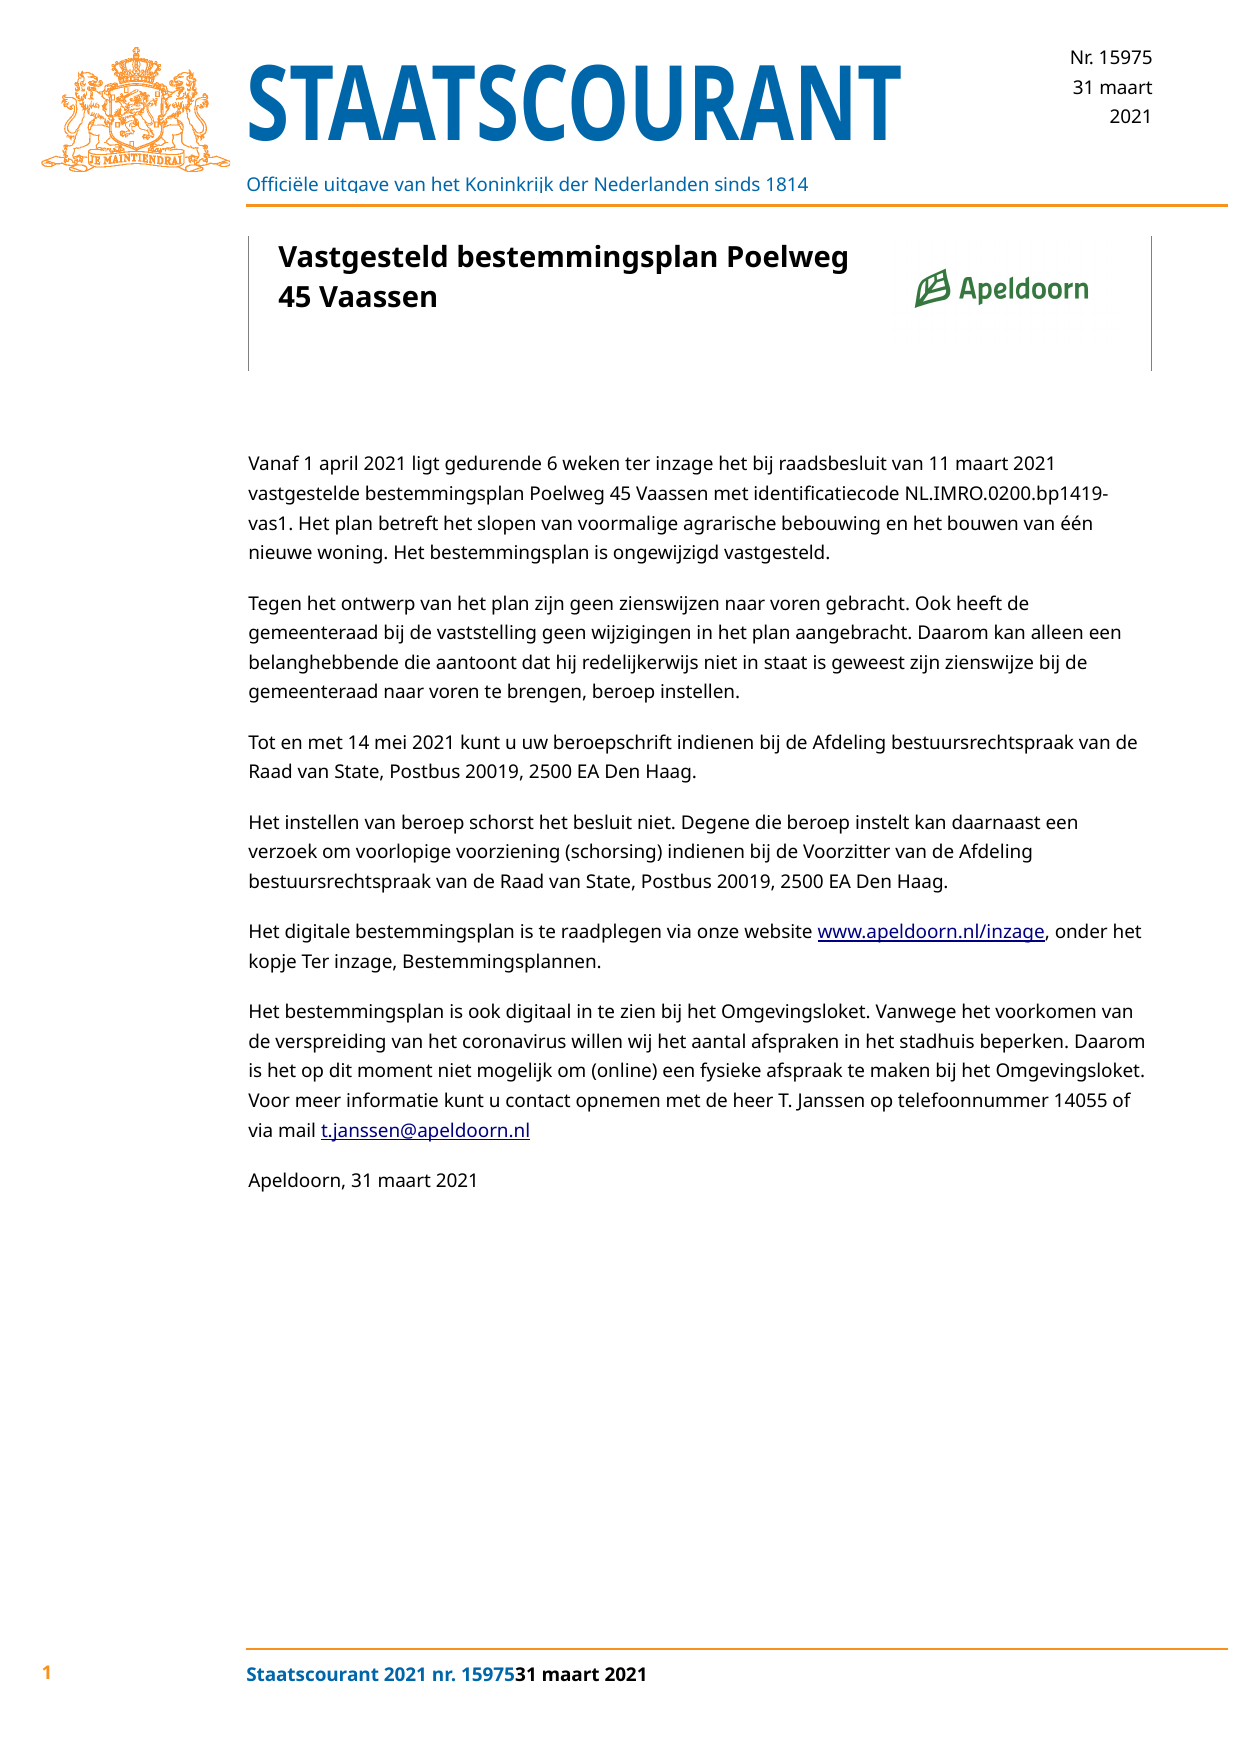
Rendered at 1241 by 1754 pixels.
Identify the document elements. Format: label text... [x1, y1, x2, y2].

text Tot en met 14 mei 2021 kunt u uw beroepschrift indienen bij de Afdeling bestuursrechtspraak van de Raad van State, Postbus 20019, 2500 EA Den Haag. [248, 729, 1152, 784]
picture [882, 236, 1119, 345]
text Vanaf 1 april 2021 ligt gedurende 6 weken ter inzage het bij raadsbesluit van 11 maart 2021 vastgestelde bestemmingsplan Poelweg 45 Vaassen met identificatiecode NL.IMRO.0200.bp1419-vas1. Het plan betreft het slopen van voormalige agrarische bebouwing en het bouwen van één nieuwe woning. Het bestemmingsplan is ongewijzigd vastgesteld. [248, 451, 1152, 565]
text Het bestemmingsplan is ook digitaal in te zien bij het Omgevingsloket. Vanwege het voorkomen van de verspreiding van het coronavirus willen wij het aantal afspraken in het stadhuis beperken. Daarom is het op dit moment niet mogelijk om (online) een fysieke afspraak te maken bij het Omgevingsloket. Voor meer informatie kunt u contact opnemen met de heer T. Janssen op telefoonnummer 14055 of via mail t.janssen@apeldoorn.nl [248, 998, 1152, 1142]
text Apeldoorn, 31 maart 2021 [248, 1167, 1152, 1193]
picture [41, 47, 231, 172]
text Het instellen van beroep schorst het besluit niet. Degene die beroep instelt kan daarnaast een verzoek om voorlopige voorziening (schorsing) indienen bij de Voorzitter van de Afdeling bestuursrechtspraak van de Raad van State, Postbus 20019, 2500 EA Den Haag. [248, 809, 1152, 894]
table_header [850, 236, 1151, 371]
text Tegen het ontwerp van het plan zijn geen zienswijzen naar voren gebracht. Ook heeft de gemeenteraad bij de vaststelling geen wijzigingen in het plan aangebracht. Daarom kan alleen een belanghebbende die aantoont dat hij redelijkerwijs niet in staat is geweest zijn zienswijze bij de gemeenteraad naar voren te brengen, beroep instellen. [248, 590, 1152, 704]
table_header Vastgesteld bestemmingsplan Poelweg 45 Vaassen [249, 236, 850, 371]
text Het digitale bestemmingsplan is te raadplegen via onze website www.apeldoorn.nl/inzage, onder het kopje Ter inzage, Bestemmingsplannen. [248, 918, 1152, 974]
